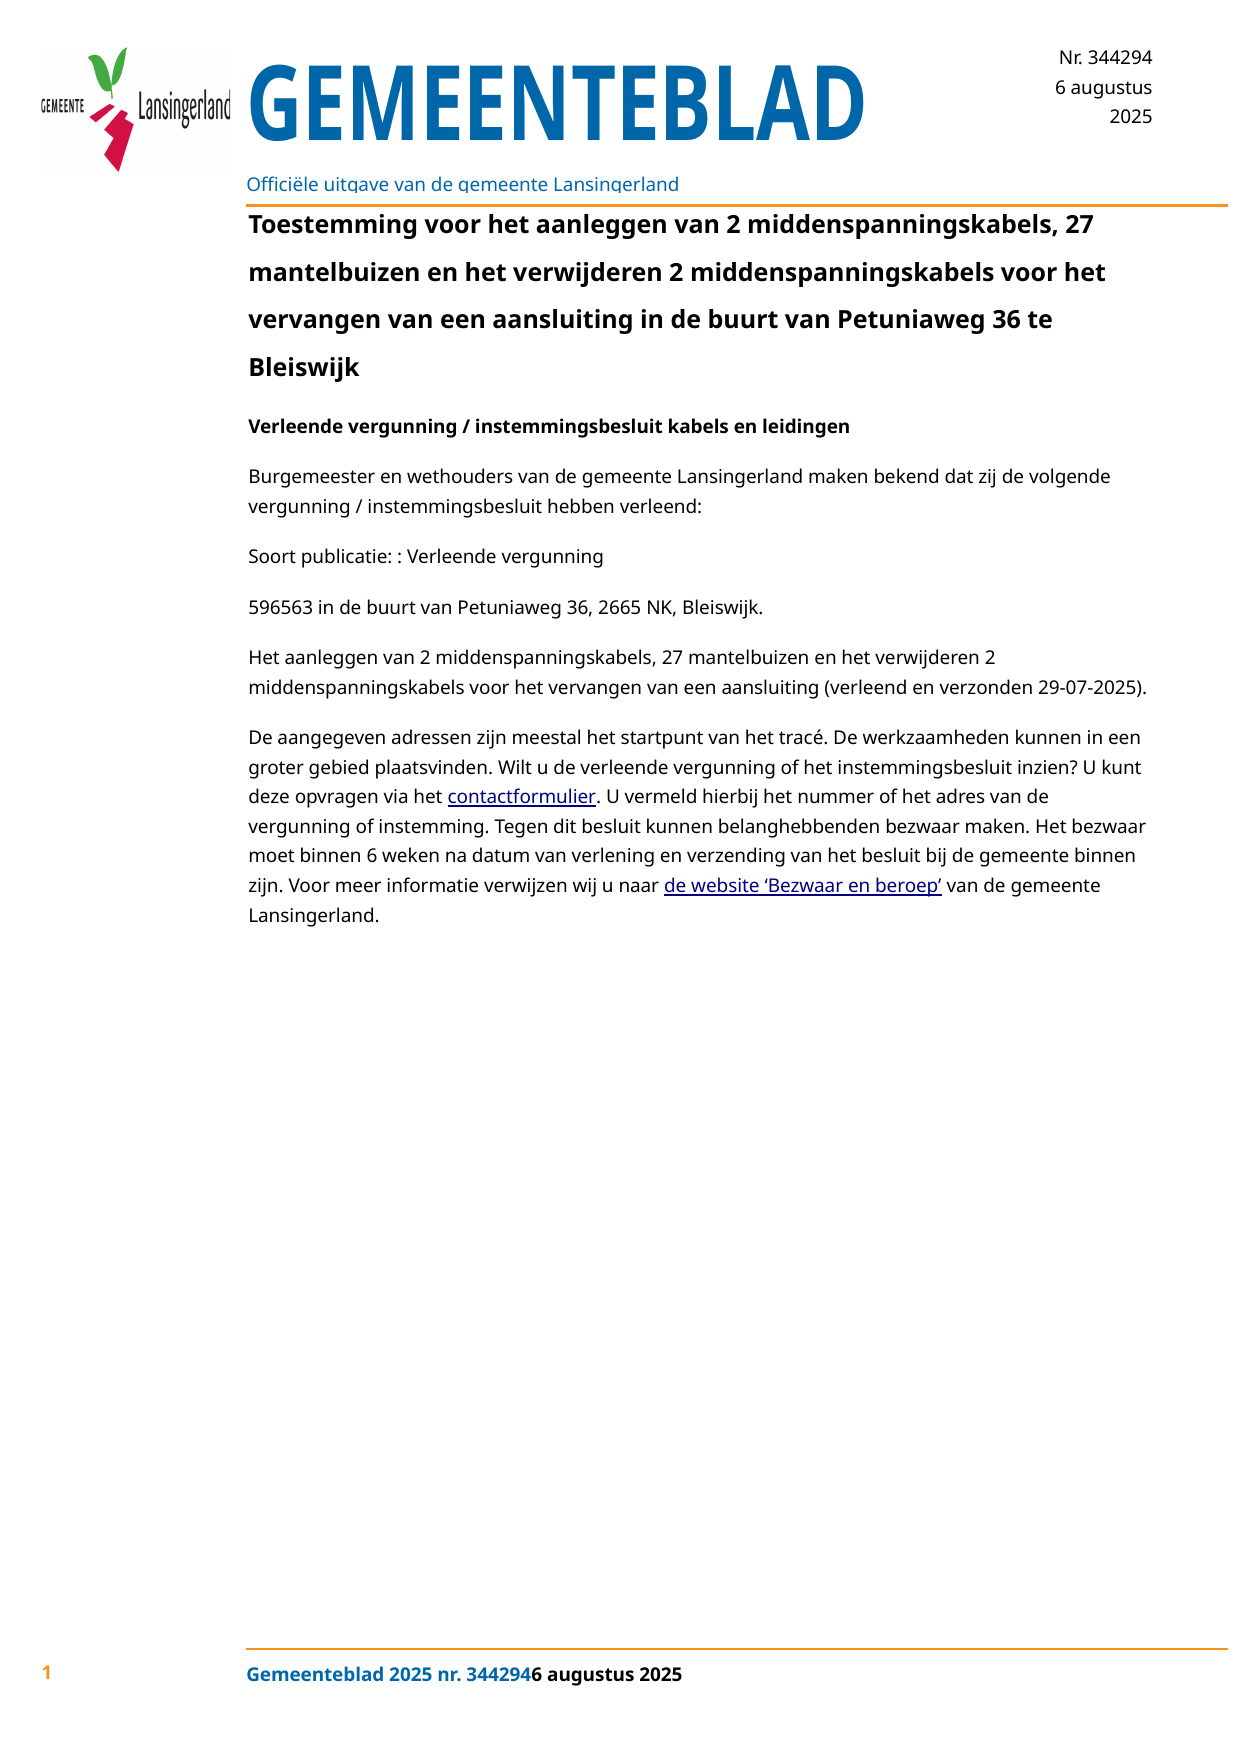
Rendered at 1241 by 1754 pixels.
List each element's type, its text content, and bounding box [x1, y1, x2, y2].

text 596563 in de buurt van Petuniaweg 36, 2665 NK, Bleiswijk. [248, 594, 1152, 620]
text Toestemming voor het aanleggen van 2 middenspanningskabels, 27 mantelbuizen en het verwijderen 2 middenspanningskabels voor het vervangen van een aansluiting in de buurt van Petuniaweg 36 te Bleiswijk [248, 207, 1152, 384]
text Burgemeester en wethouders van de gemeente Lansingerland maken bekend dat zij de volgende vergunning / instemmingsbesluit hebben verleend: [248, 463, 1152, 519]
text Verleende vergunning / instemmingsbesluit kabels en leidingen [248, 413, 1152, 439]
text Soort publicatie: : Verleende vergunning [248, 543, 1152, 569]
picture [41, 47, 231, 172]
text De aangegeven adressen zijn meestal het startpunt van het tracé. De werkzaamheden kunnen in een groter gebied plaatsvinden. Wilt u de verleende vergunning of het instemmingsbesluit inzien? U kunt deze opvragen via het contactformulier. U vermeld hierbij het nummer of het adres van de vergunning of instemming. Tegen dit besluit kunnen belanghebbenden bezwaar maken. Het bezwaar moet binnen 6 weken na datum van verlening en verzending van het besluit bij de gemeente binnen zijn. Voor meer informatie verwijzen wij u naar de website ‘Bezwaar en beroep’ van de gemeente Lansingerland. [248, 724, 1152, 928]
text Het aanleggen van 2 middenspanningskabels, 27 mantelbuizen en het verwijderen 2 middenspanningskabels voor het vervangen van een aansluiting (verleend en verzonden 29-07-2025). [248, 644, 1152, 700]
